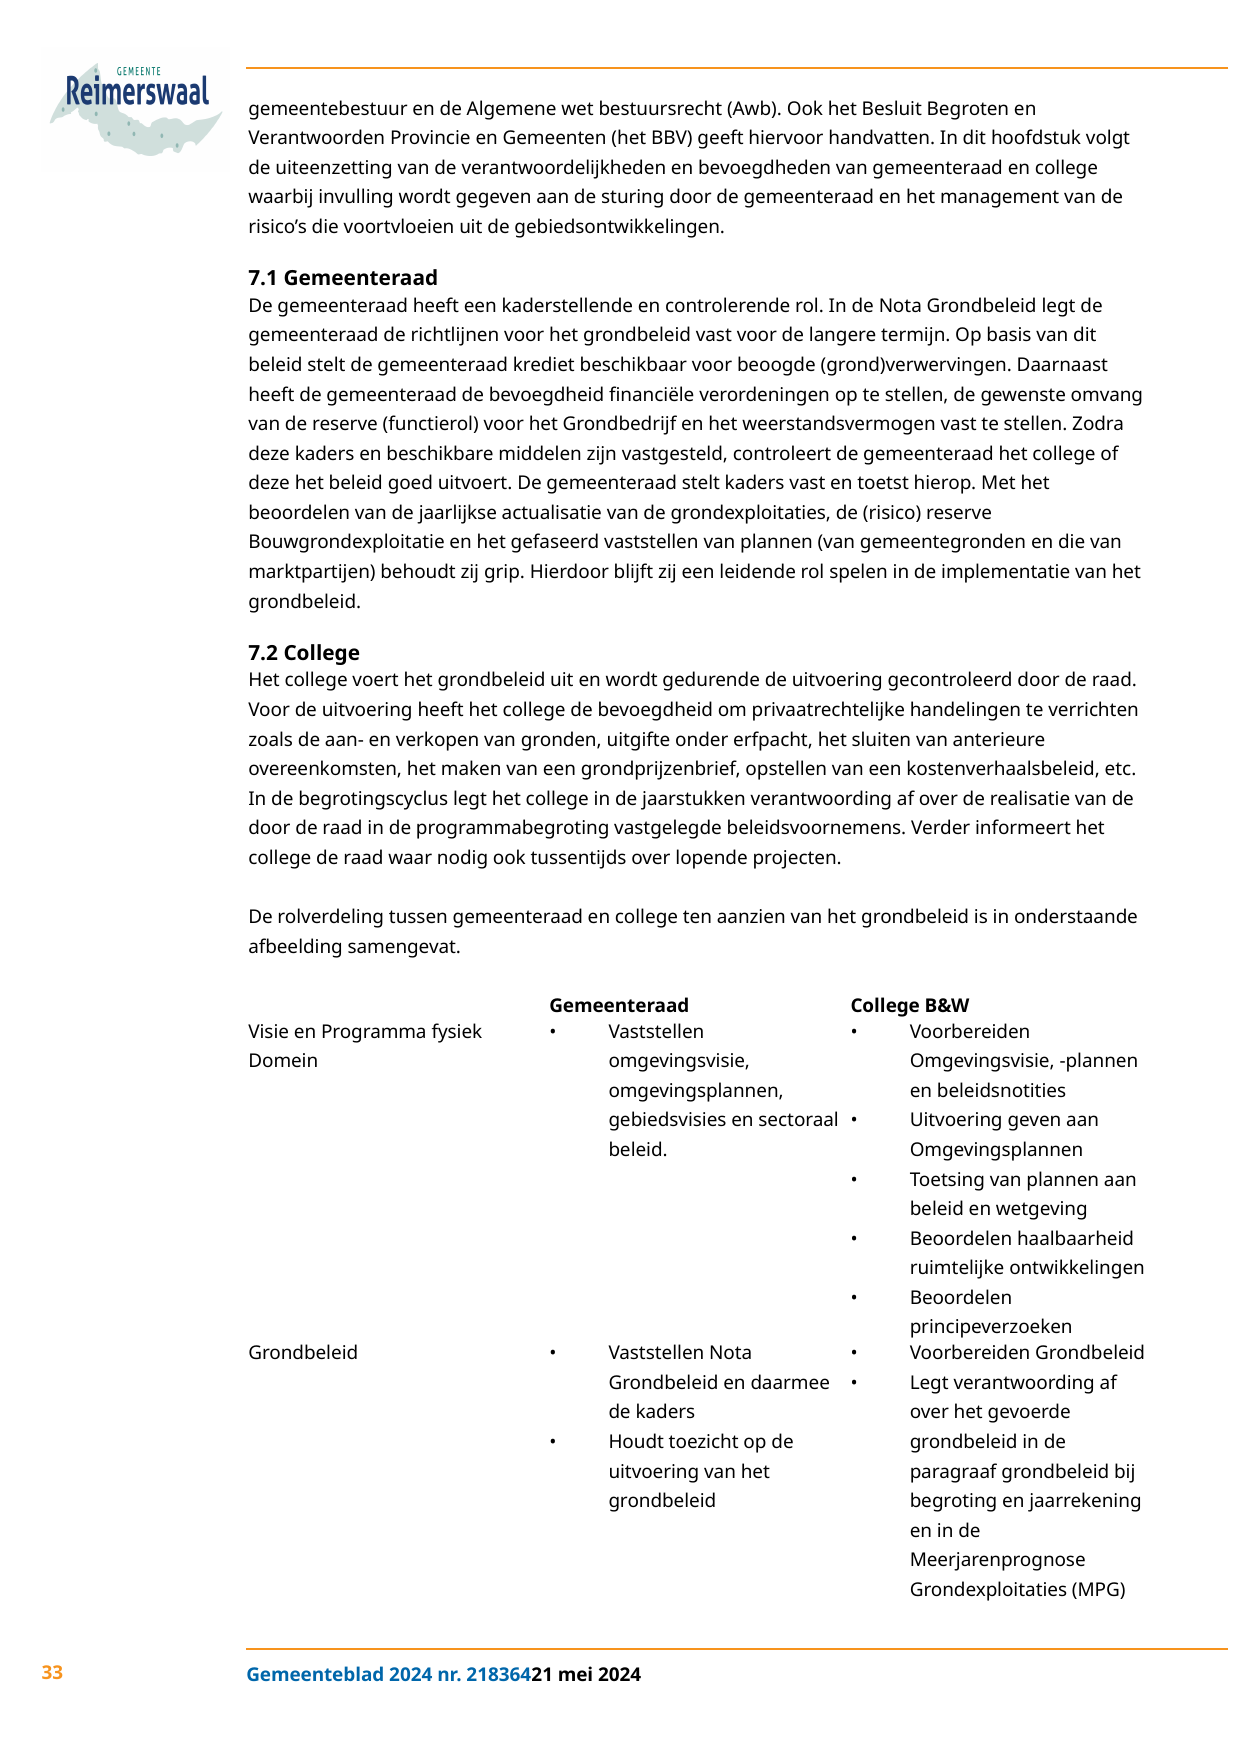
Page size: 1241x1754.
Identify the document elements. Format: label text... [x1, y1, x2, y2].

table_header College B&W [850, 992, 1152, 1018]
table_cell Voorbereiden Grondbeleid Legt verantwoording af over het gevoerde grondbeleid in de paragraaf grondbeleid bij begroting en jaarrekening en in de Meerjarenprognose Grondexploitaties (MPG) [850, 1340, 1152, 1602]
text 7.1 Gemeenteraad [248, 263, 1152, 292]
table_header [248, 992, 549, 1018]
text Het college voert het grondbeleid uit en wordt gedurende de uitvoering gecontroleerd door de raad. Voor de uitvoering heeft het college de bevoegdheid om privaatrechtelijke handelingen te verrichten zoals de aan- en verkopen van gronden, uitgifte onder erfpacht, het sluiten van anterieure overeenkomsten, het maken van een grondprijzenbrief, opstellen van een kostenverhaalsbeleid, etc. In de begrotingscyclus legt het college in de jaarstukken verantwoording af over de realisatie van de door de raad in de programmabegroting vastgelegde beleidsvoornemens. Verder informeert het college de raad waar nodig ook tussentijds over lopende projecten. [248, 667, 1152, 870]
table_cell Voorbereiden Omgevingsvisie, -plannen en beleidsnotities Uitvoering geven aan Omgevingsplannen Toetsing van plannen aan beleid en wetgeving Beoordelen haalbaarheid ruimtelijke ontwikkelingen Beoordelen principeverzoeken [850, 1018, 1152, 1339]
text De gemeenteraad heeft een kaderstellende en controlerende rol. In de Nota Grondbeleid legt de gemeenteraad de richtlijnen voor het grondbeleid vast voor de langere termijn. Op basis van dit beleid stelt de gemeenteraad krediet beschikbaar voor beoogde (grond)verwervingen. Daarnaast heeft de gemeenteraad de bevoegdheid financiële verordeningen op te stellen, de gewenste omvang van de reserve (functierol) voor het Grondbedrijf en het weerstandsvermogen vast te stellen. Zodra deze kaders en beschikbare middelen zijn vastgesteld, controleert de gemeenteraad het college of deze het beleid goed uitvoert. De gemeenteraad stelt kaders vast en toetst hierop. Met het beoordelen van de jaarlijkse actualisatie van de grondexploitaties, de (risico) reserve Bouwgrondexploitatie en het gefaseerd vaststellen van plannen (van gemeentegronden en die van marktpartijen) behoudt zij grip. Hierdoor blijft zij een leidende rol spelen in de implementatie van het grondbeleid. [248, 292, 1152, 613]
text 7.2 College [248, 638, 1152, 667]
text gemeentebestuur en de Algemene wet bestuursrecht (Awb). Ook het Besluit Begroten en Verantwoorden Provincie en Gemeenten (het BBV) geeft hiervoor handvatten. In dit hoofdstuk volgt de uiteenzetting van de verantwoordelijkheden en bevoegdheden van gemeenteraad en college waarbij invulling wordt gegeven aan de sturing door de gemeenteraad en het management van de risico’s die voortvloeien uit de gebiedsontwikkelingen. [248, 95, 1152, 239]
table_cell Vaststellen omgevingsvisie, omgevingsplannen, gebiedsvisies en sectoraal beleid. [549, 1018, 850, 1339]
text De rolverdeling tussen gemeenteraad en college ten aanzien van het grondbeleid is in onderstaande afbeelding samengevat. [248, 903, 1152, 959]
picture [41, 47, 231, 172]
table_cell Grondbeleid [248, 1340, 549, 1602]
table_cell Visie en Programma fysiek Domein [248, 1018, 549, 1339]
table_cell Vaststellen Nota Grondbeleid en daarmee de kaders Houdt toezicht op de uitvoering van het grondbeleid [549, 1340, 850, 1602]
table_header Gemeenteraad [549, 992, 850, 1018]
